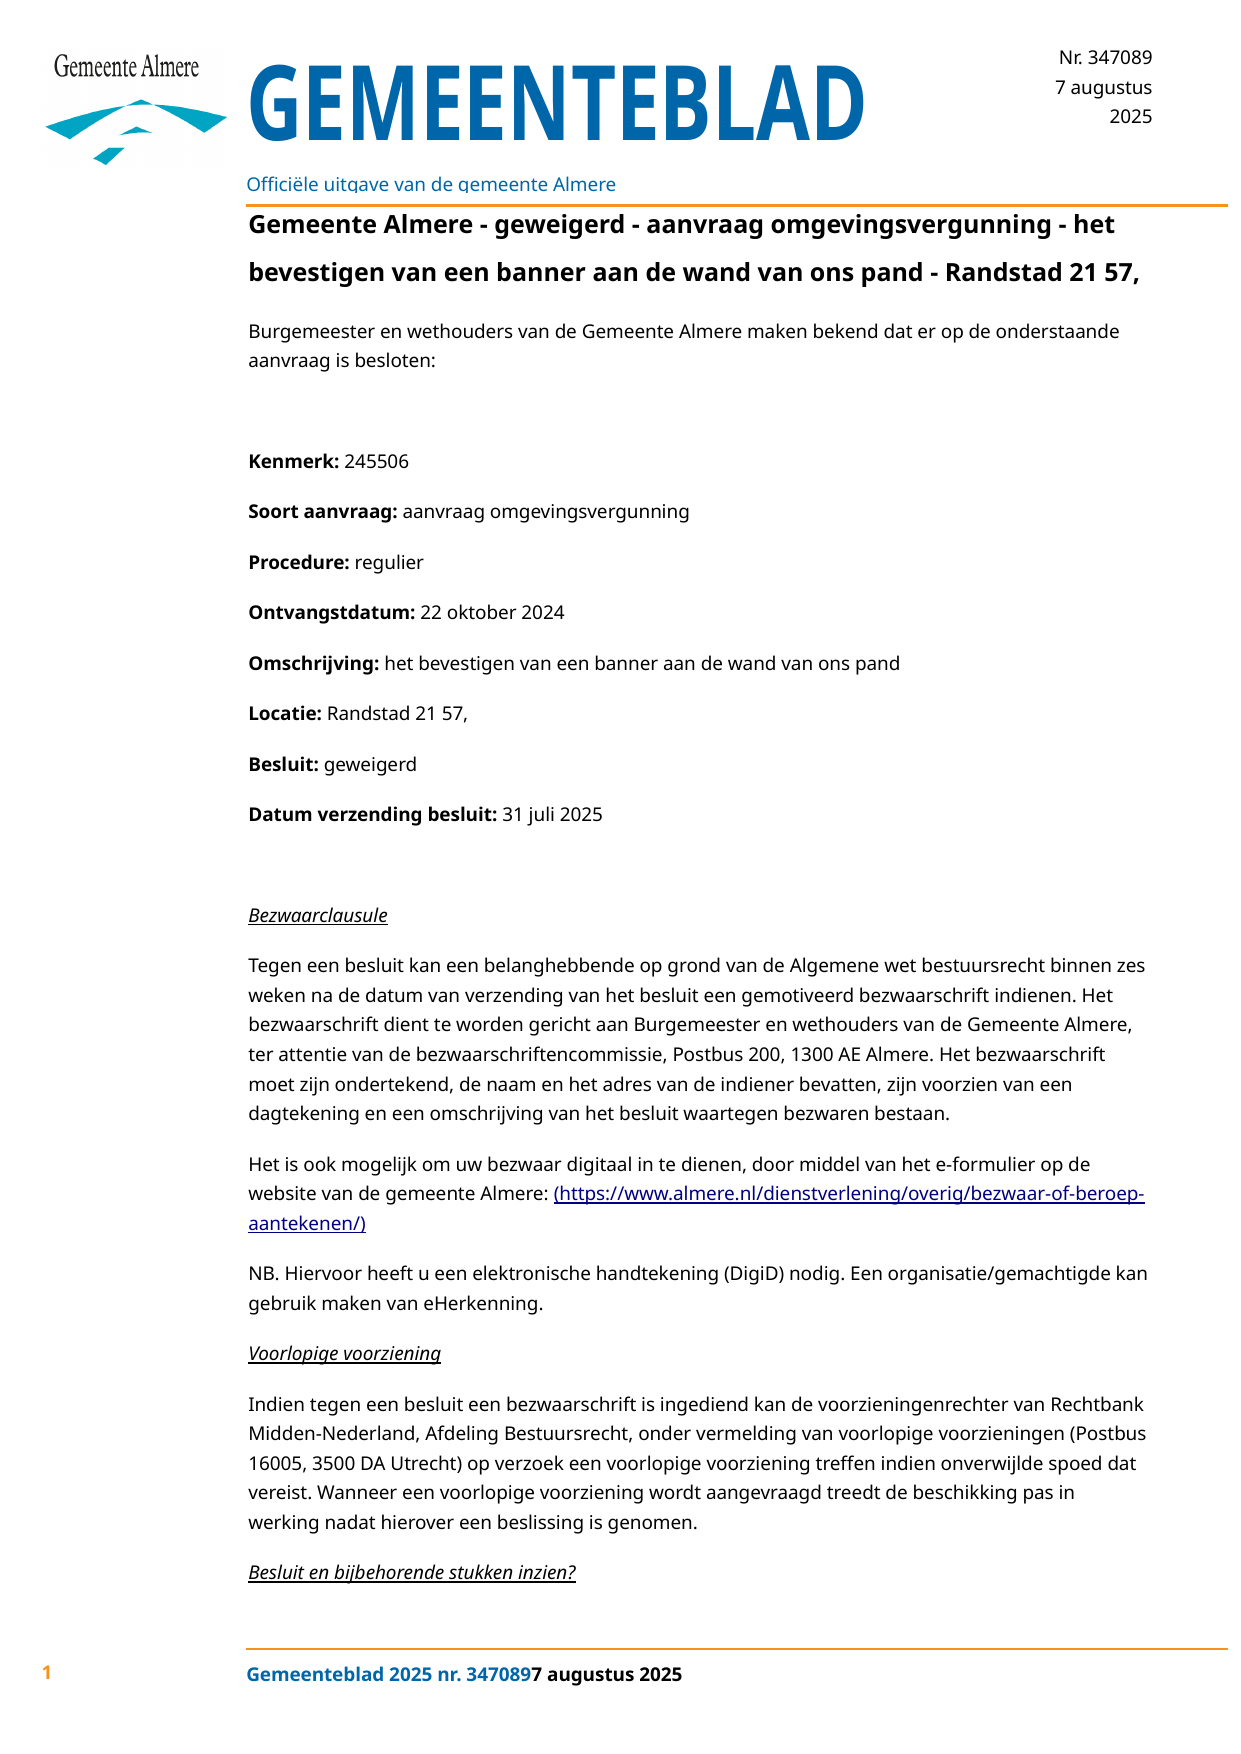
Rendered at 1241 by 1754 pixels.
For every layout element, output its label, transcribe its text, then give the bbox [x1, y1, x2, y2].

text Indien tegen een besluit een bezwaarschrift is ingediend kan de voorzieningenrechter van Rechtbank Midden-Nederland, Afdeling Bestuursrecht, onder vermelding van voorlopige voorzieningen (Postbus 16005, 3500 DA Utrecht) op verzoek een voorlopige voorziening treffen indien onverwijlde spoed dat vereist. Wanneer een voorlopige voorziening wordt aangevraagd treedt de beschikking pas in werking nadat hierover een beslissing is genomen. [248, 1391, 1152, 1535]
text Bezwaarclausule [248, 902, 1152, 928]
text Tegen een besluit kan een belanghebbende op grond van de Algemene wet bestuursrecht binnen zes weken na de datum van verzending van het besluit een gemotiveerd bezwaarschrift indienen. Het bezwaarschrift dient te worden gericht aan Burgemeester en wethouders van de Gemeente Almere, ter attentie van de bezwaarschriftencommissie, Postbus 200, 1300 AE Almere. Het bezwaarschrift moet zijn ondertekend, de naam en het adres van de indiener bevatten, zijn voorzien van een dagtekening en een omschrijving van het besluit waartegen bezwaren bestaan. [248, 952, 1152, 1126]
text Procedure: regulier [248, 549, 1152, 575]
text Besluit en bijbehorende stukken inzien? [248, 1559, 1152, 1585]
text Datum verzending besluit: 31 juli 2025 [248, 801, 1152, 827]
text Ontvangstdatum: 22 oktober 2024 [248, 599, 1152, 625]
text Burgemeester en wethouders van de Gemeente Almere maken bekend dat er op de onderstaande aanvraag is besloten: [248, 318, 1152, 373]
text NB. Hiervoor heeft u een elektronische handtekening (DigiD) nodig. Een organisatie/gemachtigde kan gebruik maken van eHerkenning. [248, 1260, 1152, 1316]
picture [41, 47, 231, 172]
text Locatie: Randstad 21 57, [248, 700, 1152, 726]
text Voorlopige voorziening [248, 1340, 1152, 1366]
text Omschrijving: het bevestigen van een banner aan de wand van ons pand [248, 650, 1152, 676]
text Het is ook mogelijk om uw bezwaar digitaal in te dienen, door middel van het e-formulier op de website van de gemeente Almere: (https://www.almere.nl/dienstverlening/overig/bezwaar-of-beroep-aantekenen/) [248, 1151, 1152, 1236]
text Besluit: geweigerd [248, 751, 1152, 777]
text Gemeente Almere - geweigerd - aanvraag omgevingsvergunning - het bevestigen van een banner aan de wand van ons pand - Randstad 21 57, [248, 207, 1152, 288]
text Kenmerk: 245506 [248, 448, 1152, 474]
text Soort aanvraag: aanvraag omgevingsvergunning [248, 499, 1152, 524]
